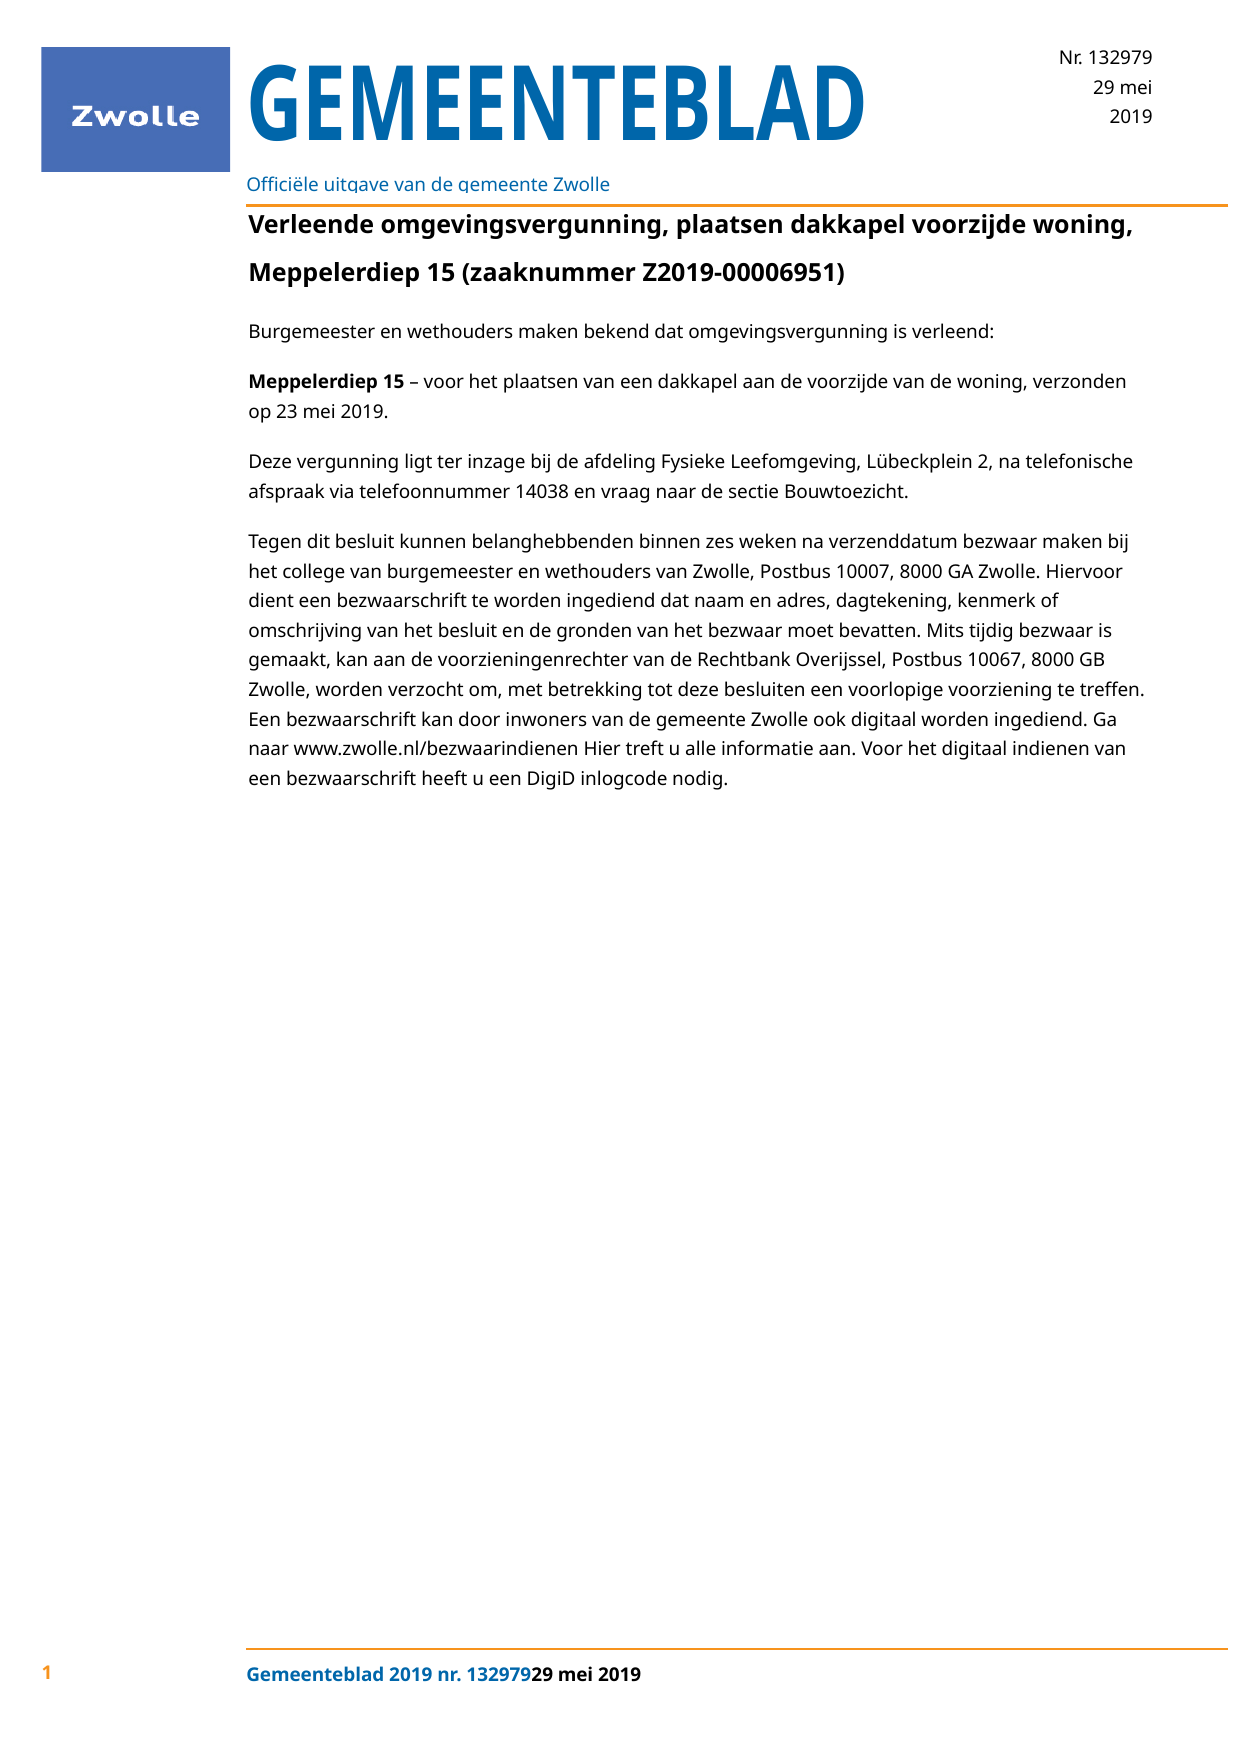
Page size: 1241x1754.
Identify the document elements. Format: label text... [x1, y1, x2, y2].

text Deze vergunning ligt ter inzage bij de afdeling Fysieke Leefomgeving, Lübeckplein 2, na telefonische afspraak via telefoonnummer 14038 en vraag naar de sectie Bouwtoezicht. [248, 448, 1152, 504]
picture [41, 47, 231, 172]
text Burgemeester en wethouders maken bekend dat omgevingsvergunning is verleend: [248, 318, 1152, 344]
text Tegen dit besluit kunnen belanghebbenden binnen zes weken na verzenddatum bezwaar maken bij het college van burgemeester en wethouders van Zwolle, Postbus 10007, 8000 GA Zwolle. Hiervoor dient een bezwaarschrift te worden ingediend dat naam en adres, dagtekening, kenmerk of omschrijving van het besluit en de gronden van het bezwaar moet bevatten. Mits tijdig bezwaar is gemaakt, kan aan de voorzieningenrechter van de Rechtbank Overijssel, Postbus 10067, 8000 GB Zwolle, worden verzocht om, met betrekking tot deze besluiten een voorlopige voorziening te treffen. Een bezwaarschrift kan door inwoners van de gemeente Zwolle ook digitaal worden ingediend. Ga naar www.zwolle.nl/bezwaarindienen Hier treft u alle informatie aan. Voor het digitaal indienen van een bezwaarschrift heeft u een DigiD inlogcode nodig. [248, 528, 1152, 791]
text Verleende omgevingsvergunning, plaatsen dakkapel voorzijde woning, Meppelerdiep 15 (zaaknummer Z2019-00006951) [248, 207, 1152, 288]
text Meppelerdiep 15 – voor het plaatsen van een dakkapel aan de voorzijde van de woning, verzonden op 23 mei 2019. [248, 368, 1152, 424]
